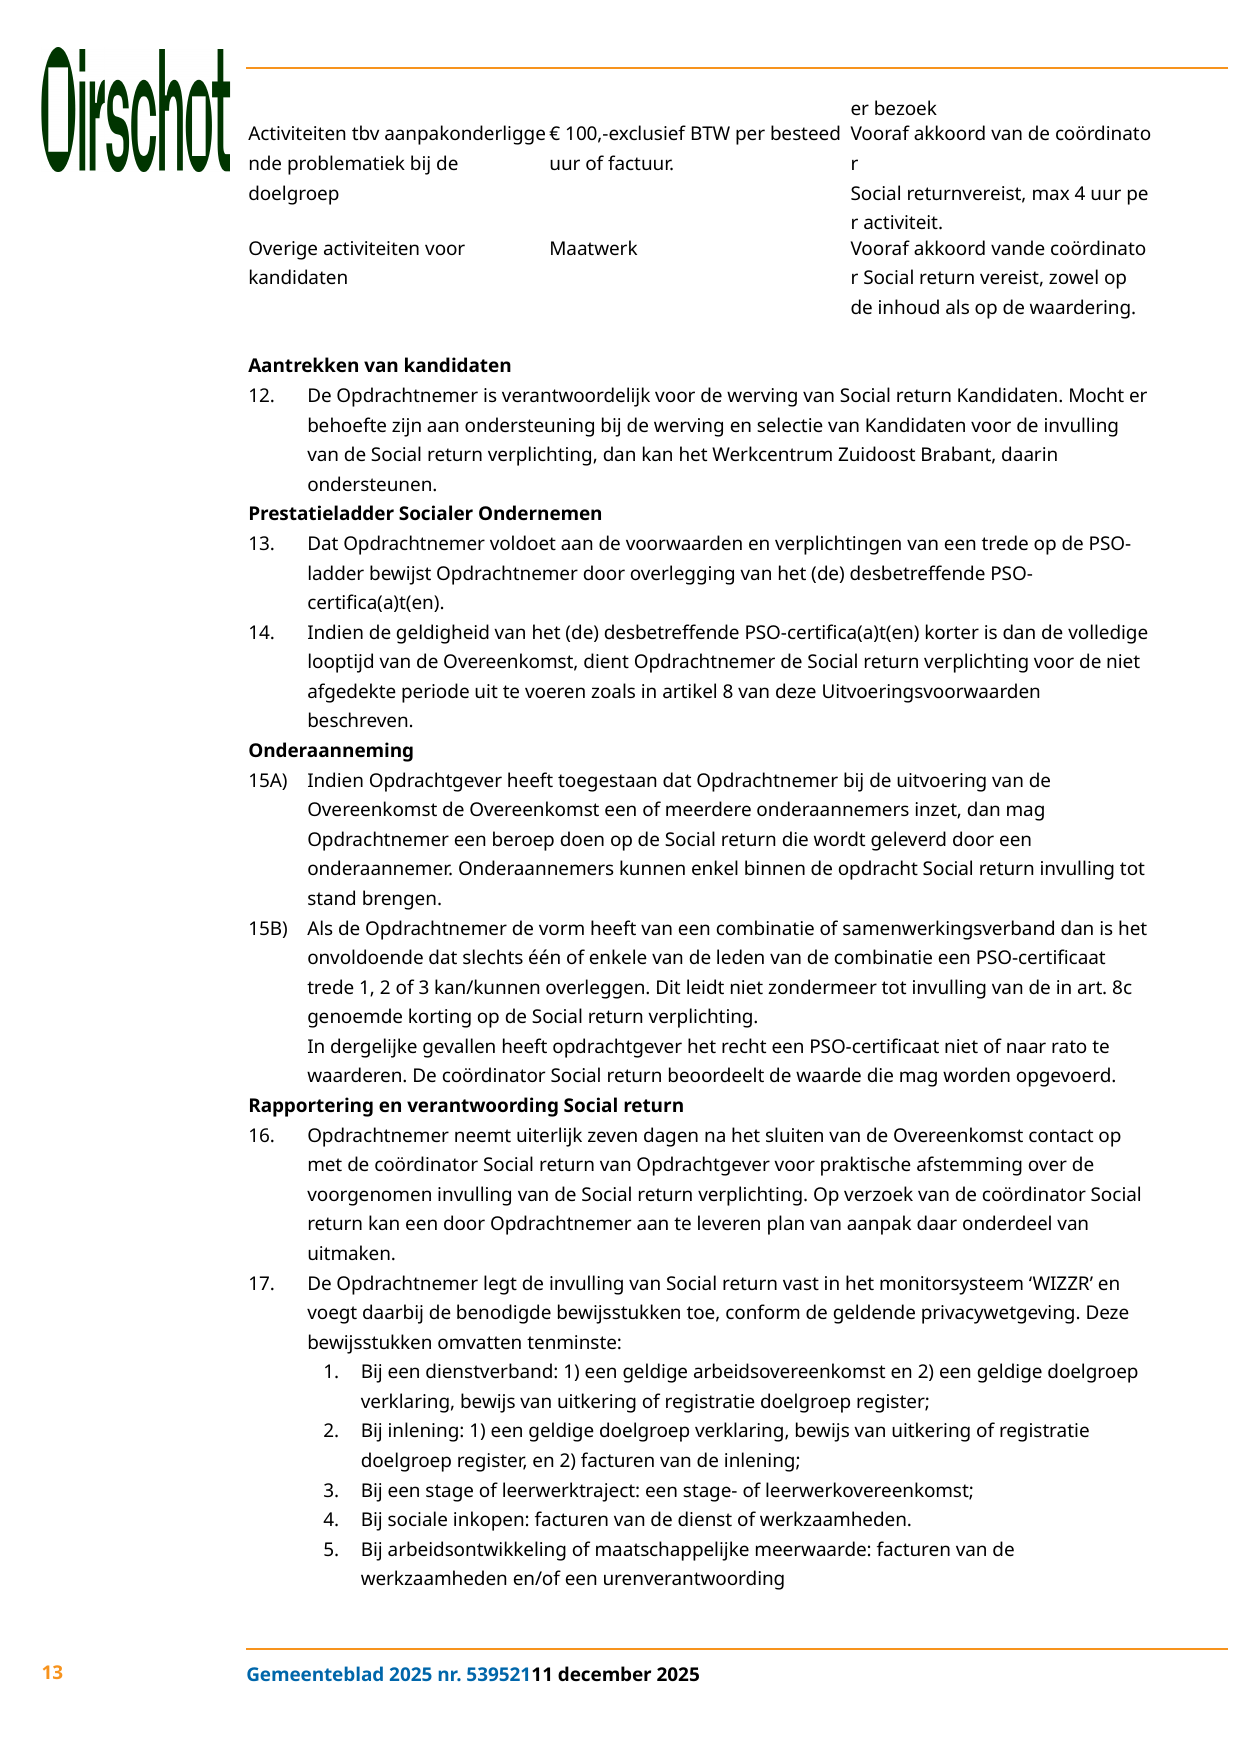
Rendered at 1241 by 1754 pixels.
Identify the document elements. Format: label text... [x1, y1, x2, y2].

list Bij arbeidsontwikkeling of maatschappelijke meerwaarde: facturen van de werkzaamheden en/of een urenverantwoording [323, 1536, 1152, 1591]
text Prestatieladder Socialer Ondernemen [248, 501, 1152, 526]
table_cell Maatwerk [549, 235, 850, 320]
table_cell [248, 95, 549, 121]
list In dergelijke gevallen heeft opdrachtgever het recht een PSO-certificaat niet of naar rato te waarderen. De coördinator Social return beoordeelt de waarde die mag worden opgevoerd. [248, 1033, 1152, 1088]
list Indien Opdrachtgever heeft toegestaan dat Opdrachtnemer bij de uitvoering van de Overeenkomst de Overeenkomst een of meerdere onderaannemers inzet, dan mag Opdrachtnemer een beroep doen op de Social return die wordt geleverd door een onderaannemer. Onderaannemers kunnen enkel binnen de opdracht Social return invulling tot stand brengen. [248, 767, 1152, 911]
text Aantrekken van kandidaten [248, 353, 1152, 378]
table_cell Activiteiten tbv aanpakonderliggende problematiek bij de doelgroep [248, 121, 549, 235]
list Bij een dienstverband: 1) een geldige arbeidsovereenkomst en 2) een geldige doelgroep verklaring, bewijs van uitkering of registratie doelgroep register; [323, 1358, 1152, 1414]
table_cell Overige activiteiten voor kandidaten [248, 235, 549, 320]
picture [41, 47, 231, 172]
list De Opdrachtnemer is verantwoordelijk voor de werving van Social return Kandidaten. Mocht er behoefte zijn aan ondersteuning bij de werving en selectie van Kandidaten voor de invulling van de Social return verplichting, dan kan het Werkcentrum Zuidoost Brabant, daarin ondersteunen. [248, 382, 1152, 497]
list Indien de geldigheid van het (de) desbetreffende PSO-certifica(a)t(en) korter is dan de volledige looptijd van de Overeenkomst, dient Opdrachtnemer de Social return verplichting voor de niet afgedekte periode uit te voeren zoals in artikel 8 van deze Uitvoeringsvoorwaarden beschreven. [248, 619, 1152, 733]
table_cell [549, 95, 850, 121]
text Onderaanneming [248, 737, 1152, 763]
table_cell er bezoek [850, 95, 1152, 121]
list Dat Opdrachtnemer voldoet aan de voorwaarden en verplichtingen van een trede op de PSO-ladder bewijst Opdrachtnemer door overlegging van het (de) desbetreffende PSO-certifica(a)t(en). [248, 530, 1152, 615]
text Rapportering en verantwoording Social return [248, 1092, 1152, 1118]
list Bij een stage of leerwerktraject: een stage- of leerwerkovereenkomst; [323, 1477, 1152, 1503]
list Bij sociale inkopen: facturen van de dienst of werkzaamheden. [323, 1506, 1152, 1532]
table_cell € 100,-exclusief BTW per besteed uur of factuur. [549, 121, 850, 235]
list Opdrachtnemer neemt uiterlijk zeven dagen na het sluiten van de Overeenkomst contact op met de coördinator Social return van Opdrachtgever voor praktische afstemming over de voorgenomen invulling van de Social return verplichting. Op verzoek van de coördinator Social return kan een door Opdrachtnemer aan te leveren plan van aanpak daar onderdeel van uitmaken. [248, 1122, 1152, 1266]
list Bij inlening: 1) een geldige doelgroep verklaring, bewijs van uitkering of registratie doelgroep register, en 2) facturen van de inlening; [323, 1418, 1152, 1473]
table_cell Vooraf akkoord van de coördinator Social returnvereist, max 4 uur per activiteit. [850, 121, 1152, 235]
table_cell Vooraf akkoord vande coördinator Social return vereist, zowel op de inhoud als op de waardering. [850, 235, 1152, 320]
list Als de Opdrachtnemer de vorm heeft van een combinatie of samenwerkingsverband dan is het onvoldoende dat slechts één of enkele van de leden van de combinatie een PSO-certificaat trede 1, 2 of 3 kan/kunnen overleggen. Dit leidt niet zondermeer tot invulling van de in art. 8c genoemde korting op de Social return verplichting. [248, 915, 1152, 1029]
list De Opdrachtnemer legt de invulling van Social return vast in het monitorsysteem ‘WIZZR’ en voegt daarbij de benodigde bewijsstukken toe, conform de geldende privacywetgeving. Deze bewijsstukken omvatten tenminste: [248, 1270, 1152, 1355]
